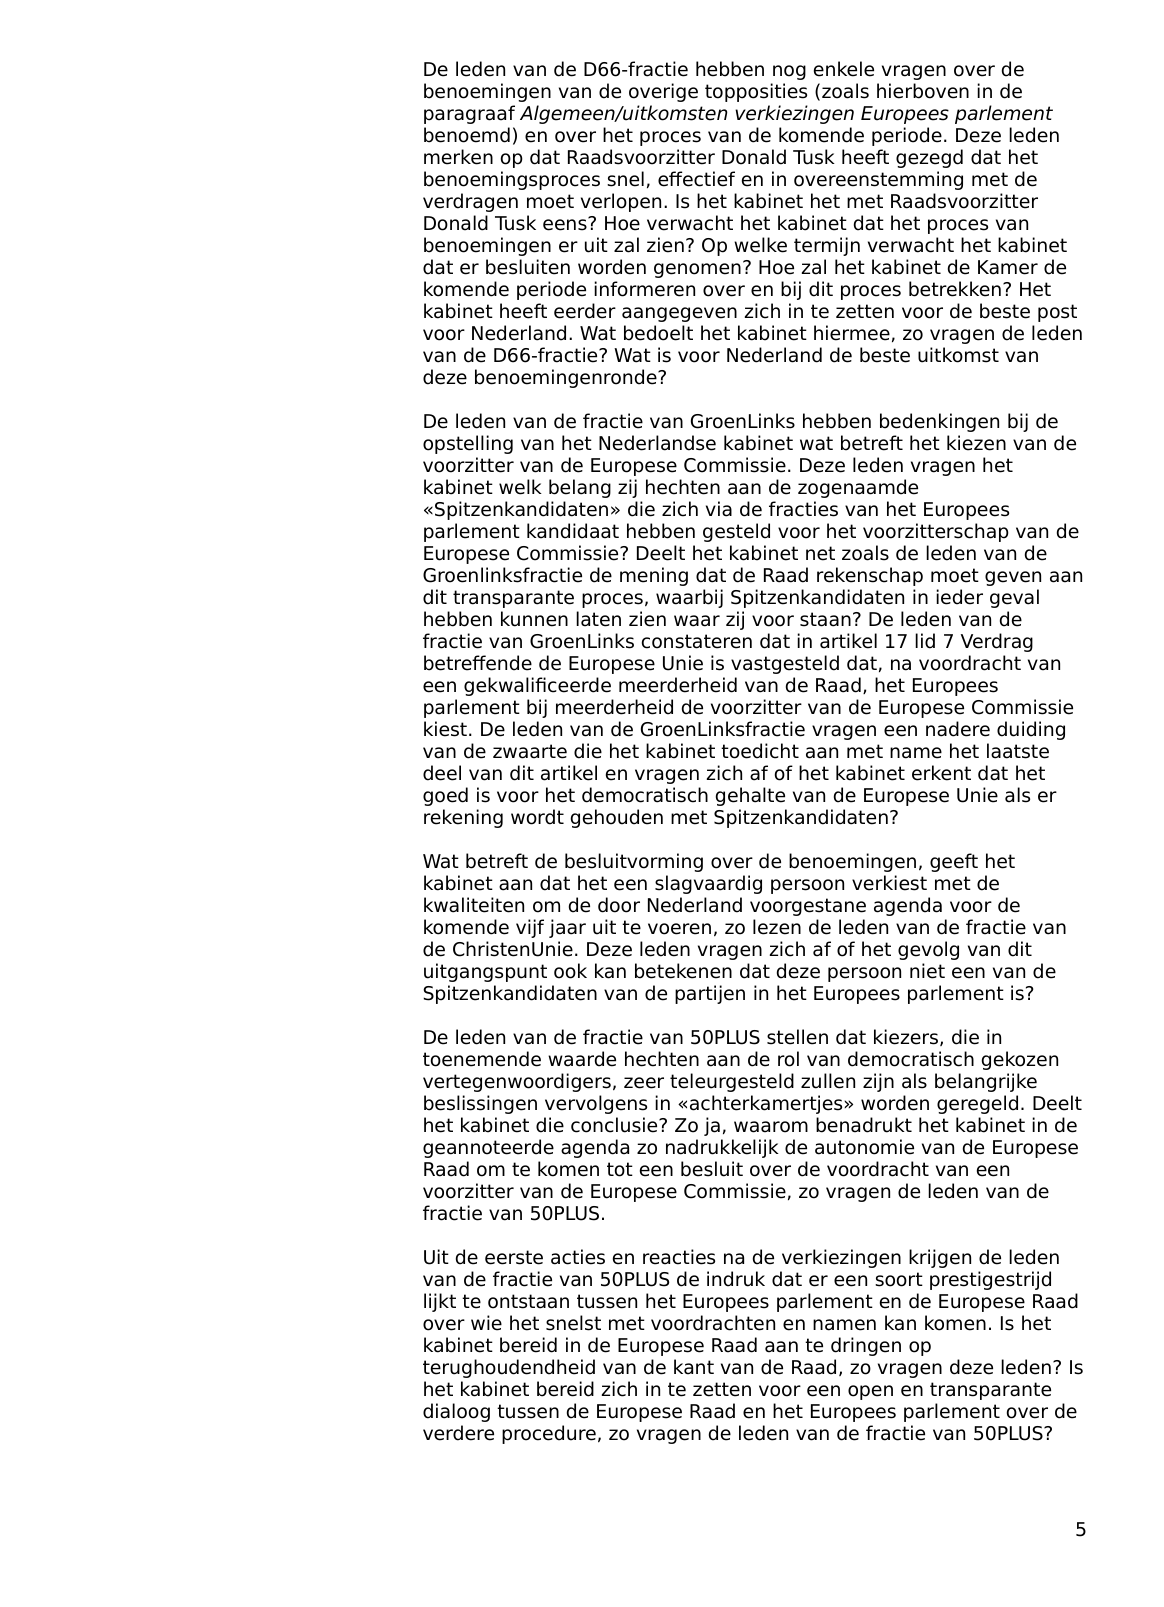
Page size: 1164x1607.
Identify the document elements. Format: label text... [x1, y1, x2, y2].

text Uit de eerste acties en reacties na de verkiezingen krijgen de leden van de fractie van 50PLUS de indruk dat er een soort prestigestrijd lijkt te ontstaan tussen het Europees parlement en de Europese Raad over wie het snelst met voordrachten en namen kan komen. Is het kabinet bereid in de Europese Raad aan te dringen op terughoudendheid van de kant van de Raad, zo vragen deze leden? Is het kabinet bereid zich in te zetten voor een open en transparante dialoog tussen de Europese Raad en het Europees parlement over de verdere procedure, zo vragen de leden van de fractie van 50PLUS? [422, 1247, 1087, 1444]
text Wat betreft de besluitvorming over de benoemingen, geeft het kabinet aan dat het een slagvaardig persoon verkiest met de kwaliteiten om de door Nederland voorgestane agenda voor de komende vijf jaar uit te voeren, zo lezen de leden van de fractie van de ChristenUnie. Deze leden vragen zich af of het gevolg van dit uitgangspunt ook kan betekenen dat deze persoon niet een van de Spitzenkandidaten van de partijen in het Europees parlement is? [422, 851, 1087, 1004]
text De leden van de fractie van 50PLUS stellen dat kiezers, die in toenemende waarde hechten aan de rol van democratisch gekozen vertegenwoordigers, zeer teleurgesteld zullen zijn als belangrijke beslissingen vervolgens in «achterkamertjes» worden geregeld. Deelt het kabinet die conclusie? Zo ja, waarom benadrukt het kabinet in de geannoteerde agenda zo nadrukkelijk de autonomie van de Europese Raad om te komen tot een besluit over de voordracht van een voorzitter van de Europese Commissie, zo vragen de leden van de fractie van 50PLUS. [422, 1027, 1087, 1224]
text De leden van de fractie van GroenLinks hebben bedenkingen bij de opstelling van het Nederlandse kabinet wat betreft het kiezen van de voorzitter van de Europese Commissie. Deze leden vragen het kabinet welk belang zij hechten aan de zogenaamde «Spitzenkandidaten» die zich via de fracties van het Europees parlement kandidaat hebben gesteld voor het voorzitterschap van de Europese Commissie? Deelt het kabinet net zoals de leden van de Groenlinksfractie de mening dat de Raad rekenschap moet geven aan dit transparante proces, waarbij Spitzenkandidaten in ieder geval hebben kunnen laten zien waar zij voor staan? De leden van de fractie van GroenLinks constateren dat in artikel 17 lid 7 Verdrag betreffende de Europese Unie is vastgesteld dat, na voordracht van een gekwalificeerde meerderheid van de Raad, het Europees parlement bij meerderheid de voorzitter van de Europese Commissie kiest. De leden van de GroenLinksfractie vragen een nadere duiding van de zwaarte die het kabinet toedicht aan met name het laatste deel van dit artikel en vragen zich af of het kabinet erkent dat het goed is voor het democratisch gehalte van de Europese Unie als er rekening wordt gehouden met Spitzenkandidaten? [422, 411, 1087, 828]
text De leden van de D66-fractie hebben nog enkele vragen over de benoemingen van de overige topposities (zoals hierboven in de paragraaf Algemeen/uitkomsten verkiezingen Europees parlement benoemd) en over het proces van de komende periode. Deze leden merken op dat Raadsvoorzitter Donald Tusk heeft gezegd dat het benoemingsproces snel, effectief en in overeenstemming met de verdragen moet verlopen. Is het kabinet het met Raadsvoorzitter Donald Tusk eens? Hoe verwacht het kabinet dat het proces van benoemingen er uit zal zien? Op welke termijn verwacht het kabinet dat er besluiten worden genomen? Hoe zal het kabinet de Kamer de komende periode informeren over en bij dit proces betrekken? Het kabinet heeft eerder aangegeven zich in te zetten voor de beste post voor Nederland. Wat bedoelt het kabinet hiermee, zo vragen de leden van de D66-fractie? Wat is voor Nederland de beste uitkomst van deze benoemingenronde? [422, 59, 1087, 389]
